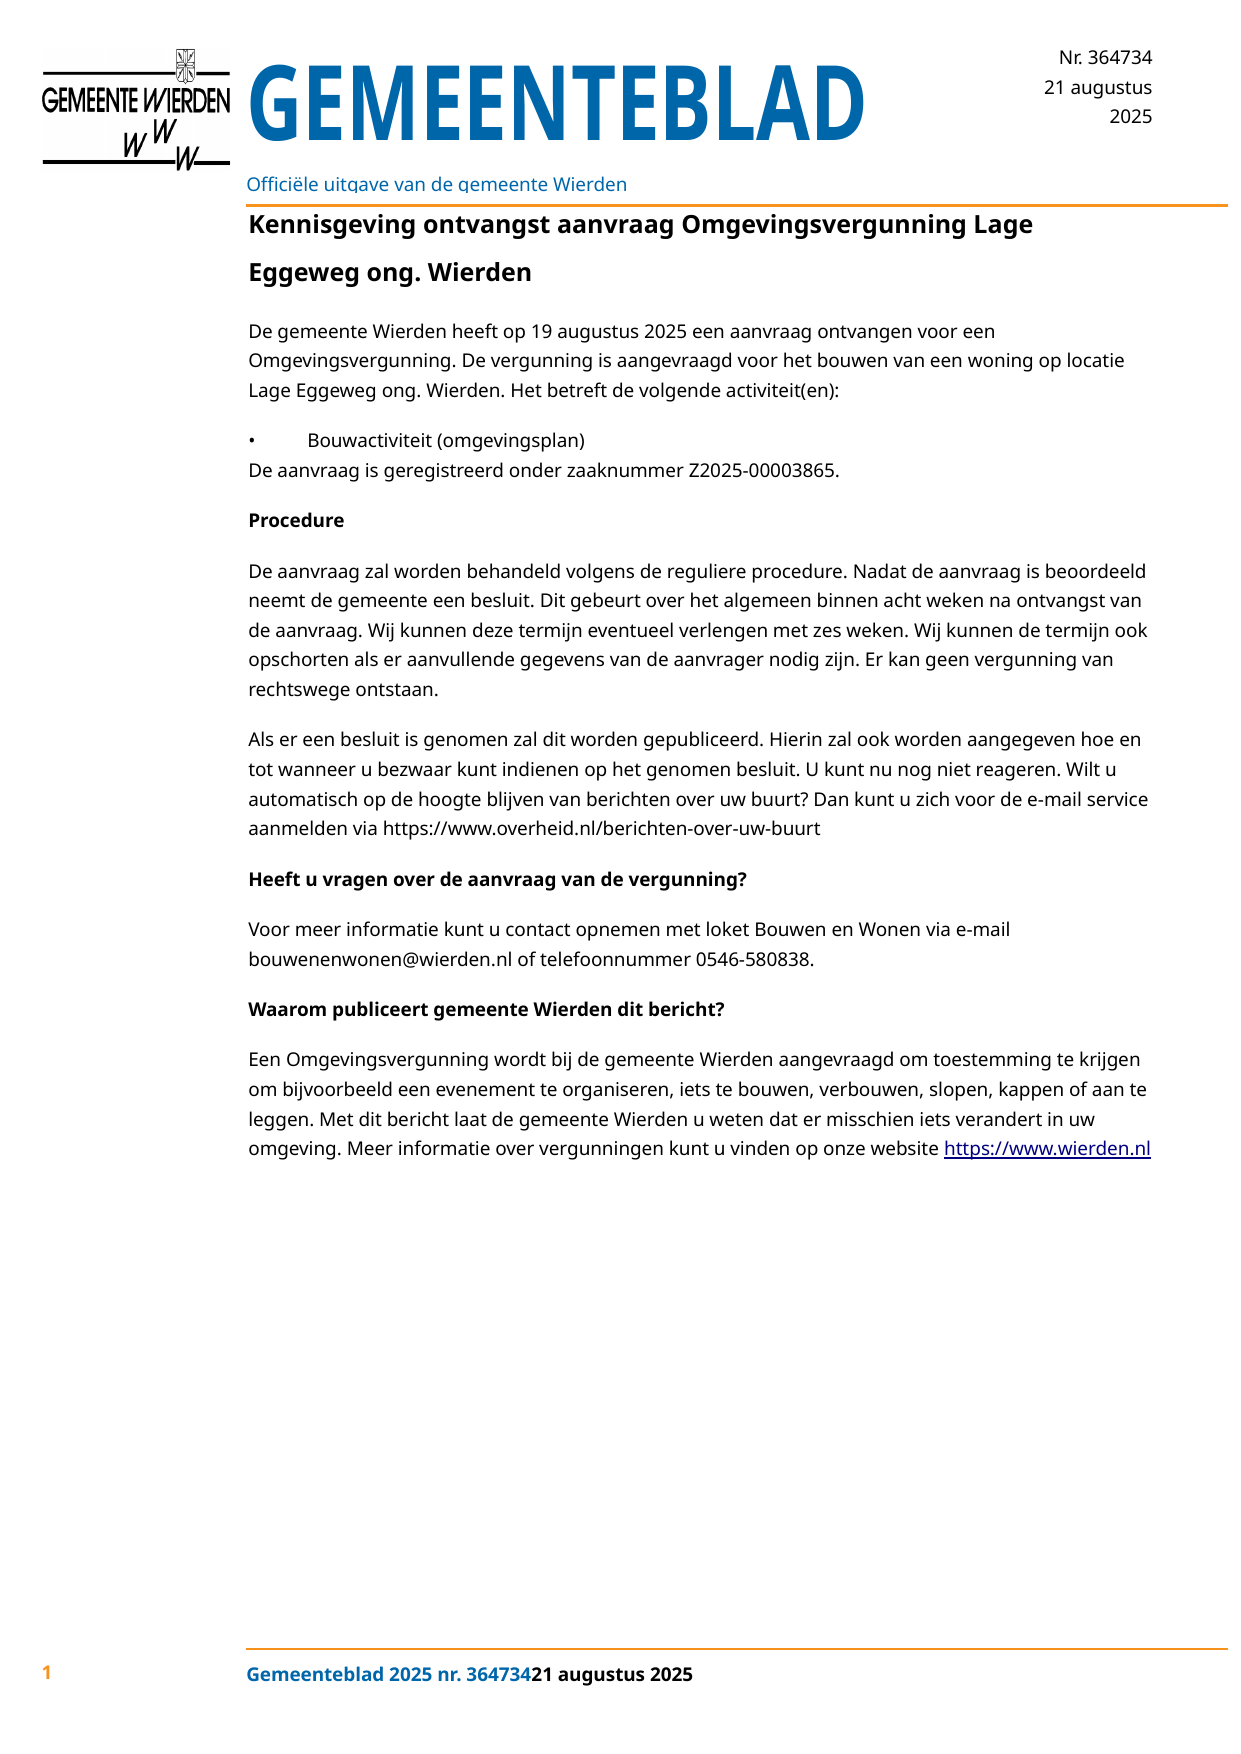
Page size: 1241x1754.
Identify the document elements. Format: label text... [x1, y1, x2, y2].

text Voor meer informatie kunt u contact opnemen met loket Bouwen en Wonen via e-mail bouwenenwonen@wierden.nl of telefoonnummer 0546-580838. [248, 916, 1152, 972]
list Bouwactiviteit (omgevingsplan) [248, 427, 1152, 453]
picture [41, 47, 231, 172]
text De aanvraag zal worden behandeld volgens de reguliere procedure. Nadat de aanvraag is beoordeeld neemt de gemeente een besluit. Dit gebeurt over het algemeen binnen acht weken na ontvangst van de aanvraag. Wij kunnen deze termijn eventueel verlengen met zes weken. Wij kunnen de termijn ook opschorten als er aanvullende gegevens van de aanvrager nodig zijn. Er kan geen vergunning van rechtswege ontstaan. [248, 558, 1152, 702]
text Procedure [248, 507, 1152, 533]
text Als er een besluit is genomen zal dit worden gepubliceerd. Hierin zal ook worden aangegeven hoe en tot wanneer u bezwaar kunt indienen op het genomen besluit. U kunt nu nog niet reageren. Wilt u automatisch op de hoogte blijven van berichten over uw buurt? Dan kunt u zich voor de e-mail service aanmelden via https://www.overheid.nl/berichten-over-uw-buurt [248, 727, 1152, 841]
text De aanvraag is geregistreerd onder zaaknummer Z2025-00003865. [248, 457, 1152, 483]
text Heeft u vragen over de aanvraag van de vergunning? [248, 866, 1152, 892]
text Waarom publiceert gemeente Wierden dit bericht? [248, 996, 1152, 1022]
text Een Omgevingsvergunning wordt bij de gemeente Wierden aangevraagd om toestemming te krijgen om bijvoorbeeld een evenement te organiseren, iets te bouwen, verbouwen, slopen, kappen of aan te leggen. Met dit bericht laat de gemeente Wierden u weten dat er misschien iets verandert in uw omgeving. Meer informatie over vergunningen kunt u vinden op onze website https://www.wierden.nl [248, 1047, 1152, 1161]
text De gemeente Wierden heeft op 19 augustus 2025 een aanvraag ontvangen voor een Omgevingsvergunning. De vergunning is aangevraagd voor het bouwen van een woning op locatie Lage Eggeweg ong. Wierden. Het betreft de volgende activiteit(en): [248, 318, 1152, 403]
text Kennisgeving ontvangst aanvraag Omgevingsvergunning Lage Eggeweg ong. Wierden [248, 207, 1152, 288]
